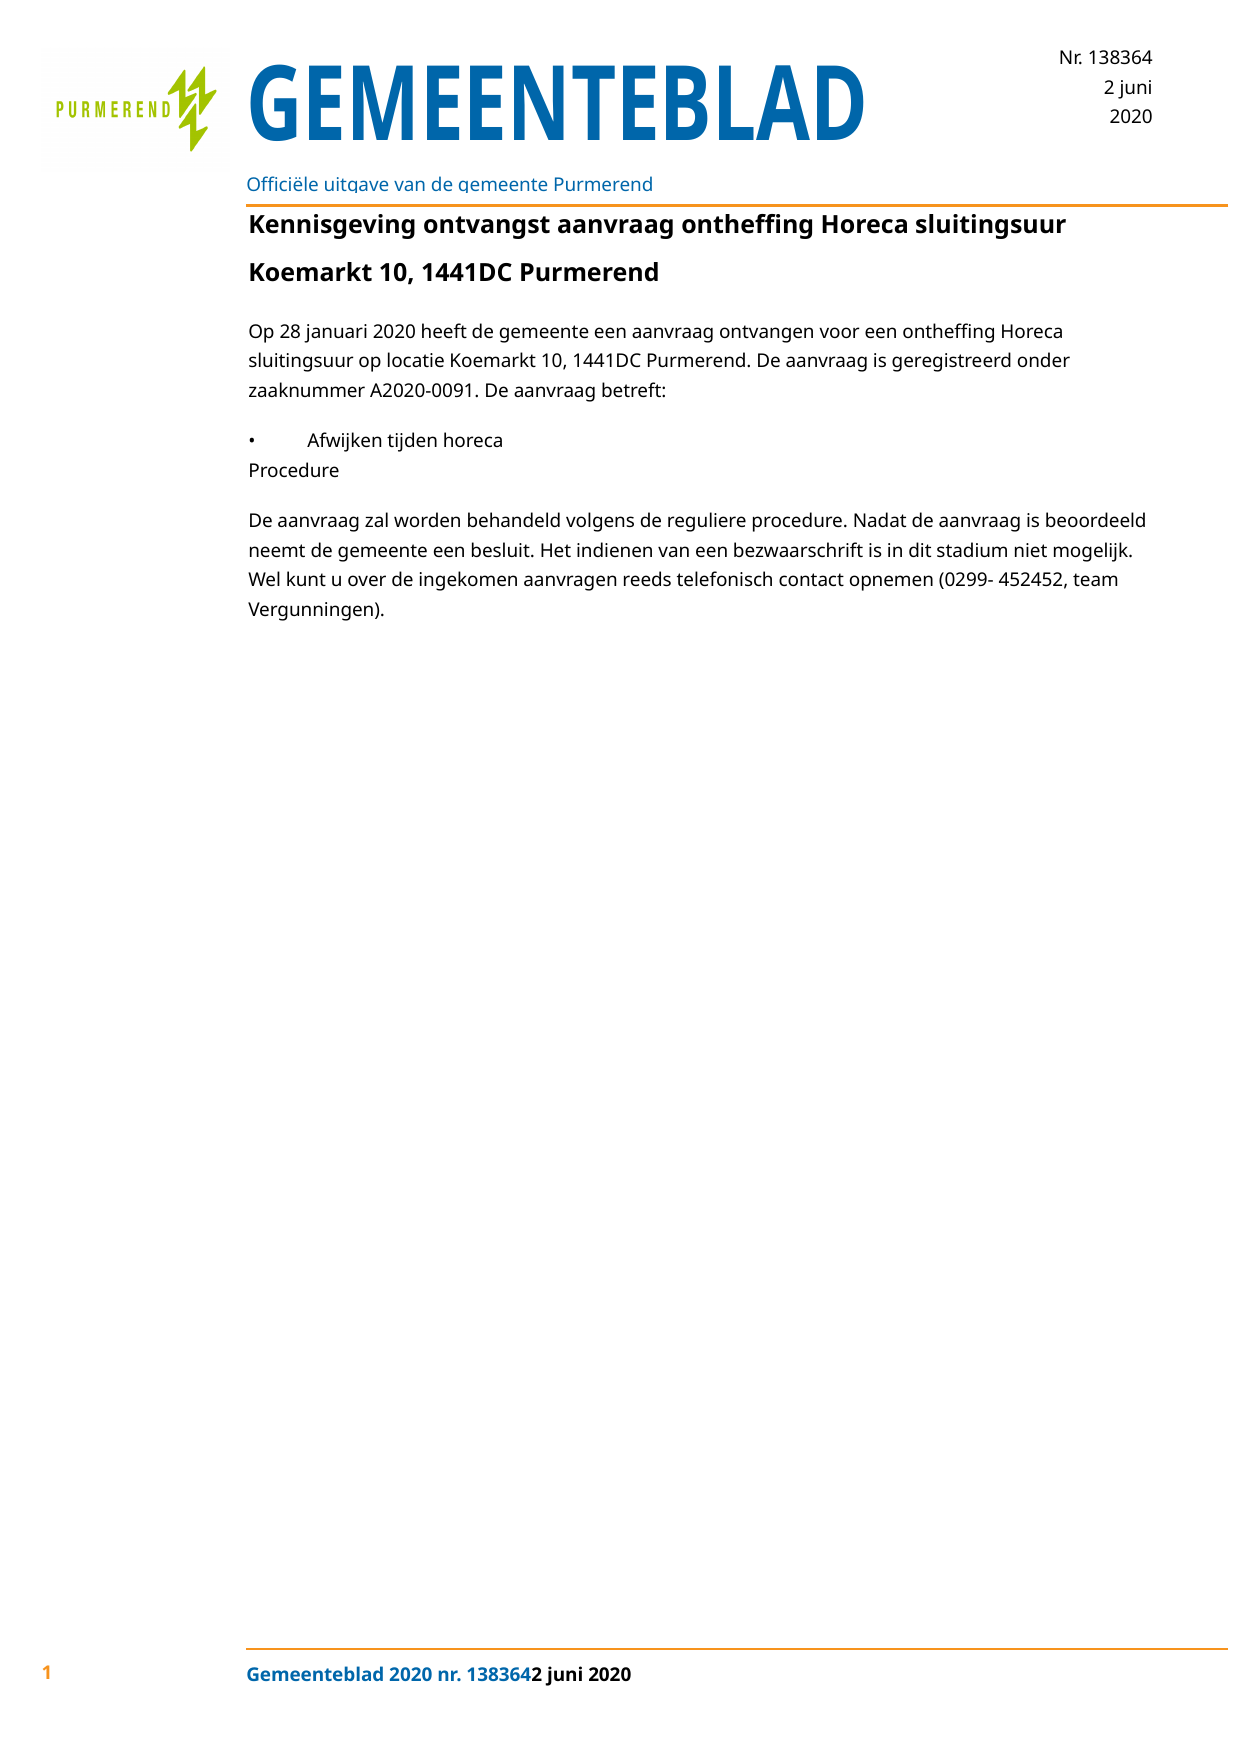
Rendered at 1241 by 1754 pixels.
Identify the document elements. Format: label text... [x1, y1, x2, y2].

text Procedure [248, 457, 1152, 483]
text Kennisgeving ontvangst aanvraag ontheffing Horeca sluitingsuur Koemarkt 10, 1441DC Purmerend [248, 207, 1152, 288]
text Op 28 januari 2020 heeft de gemeente een aanvraag ontvangen voor een ontheffing Horeca sluitingsuur op locatie Koemarkt 10, 1441DC Purmerend. De aanvraag is geregistreerd onder zaaknummer A2020-0091. De aanvraag betreft: [248, 318, 1152, 403]
list Afwijken tijden horeca [248, 427, 1152, 453]
picture [41, 47, 231, 172]
text De aanvraag zal worden behandeld volgens de reguliere procedure. Nadat de aanvraag is beoordeeld neemt de gemeente een besluit. Het indienen van een bezwaarschrift is in dit stadium niet mogelijk. Wel kunt u over de ingekomen aanvragen reeds telefonisch contact opnemen (0299- 452452, team Vergunningen). [248, 507, 1152, 622]
